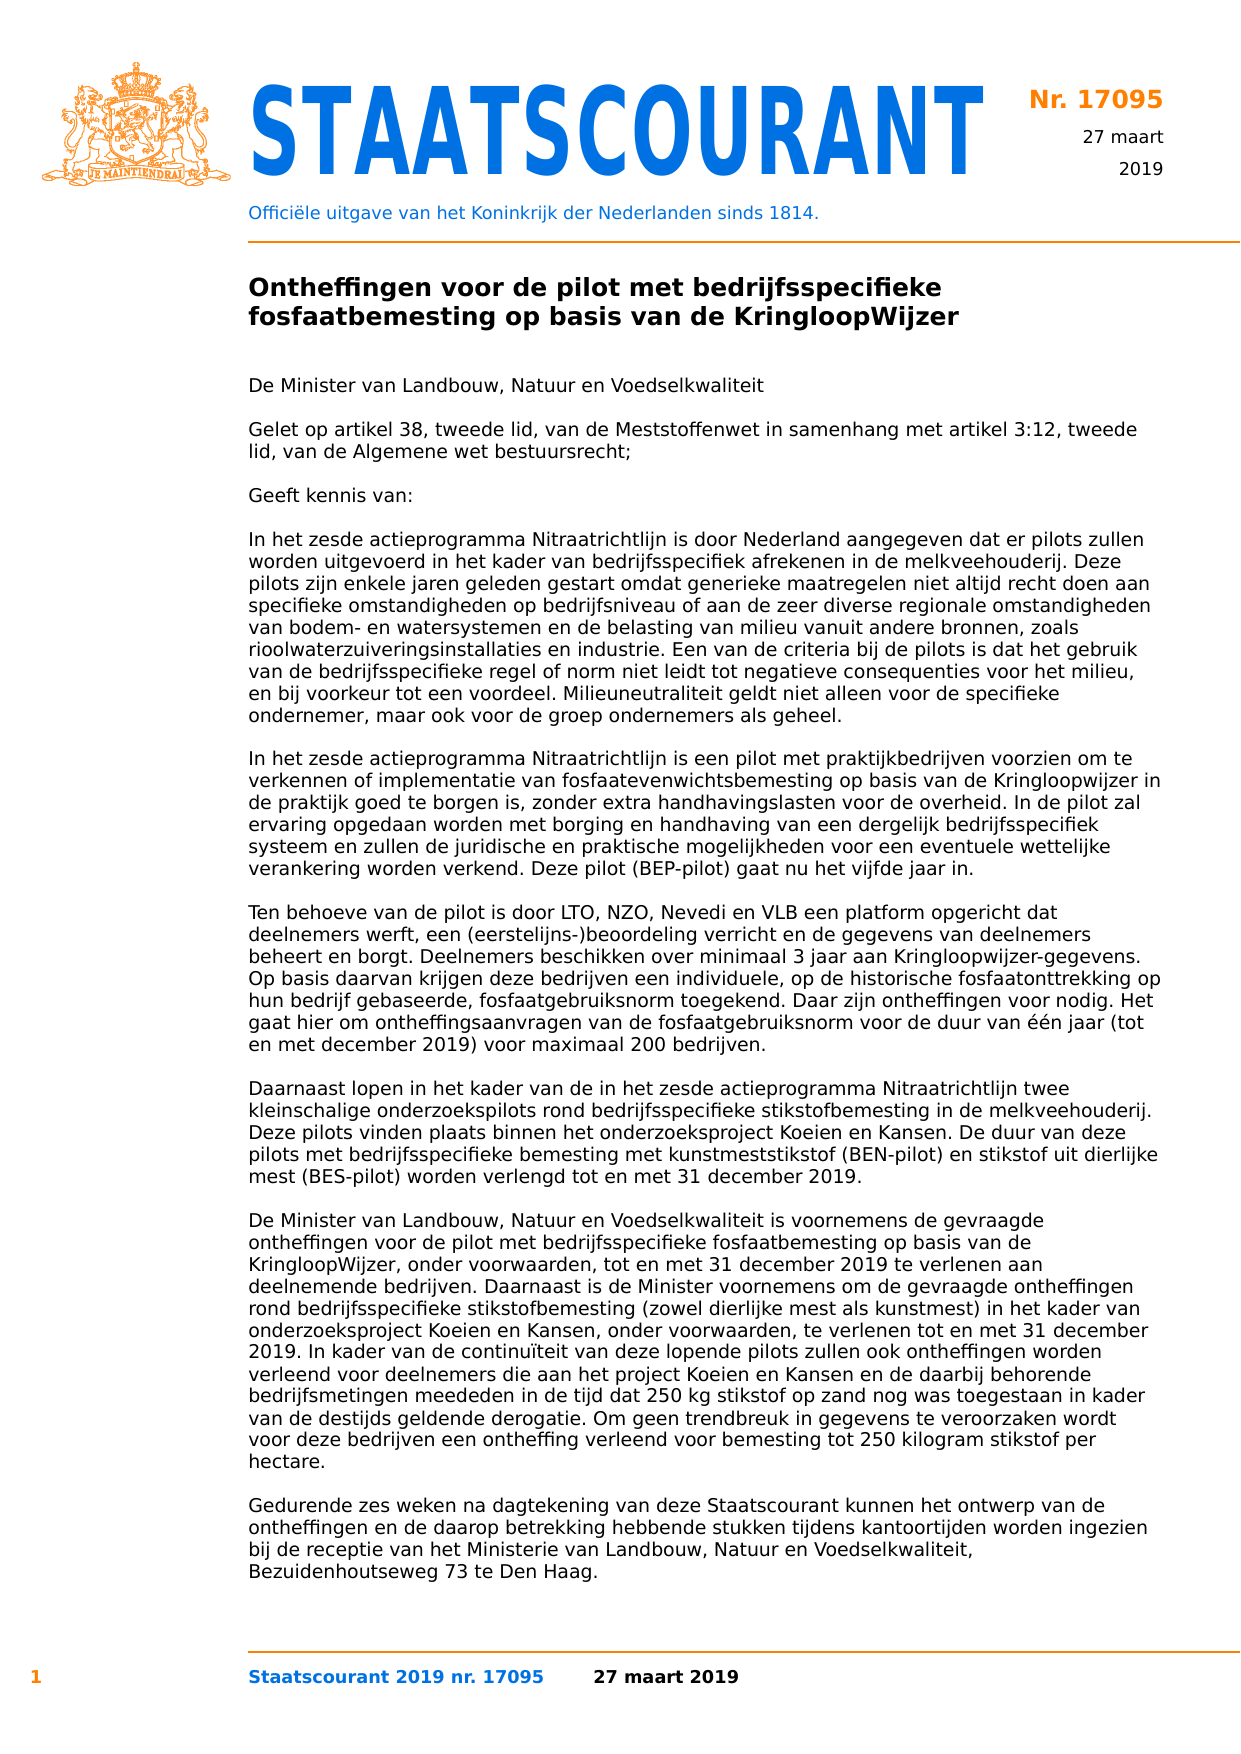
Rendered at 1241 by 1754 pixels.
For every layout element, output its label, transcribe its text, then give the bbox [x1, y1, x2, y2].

text Gedurende zes weken na dagtekening van deze Staatscourant kunnen het ontwerp van de ontheffingen en de daarop betrekking hebbende stukken tijdens kantoortijden worden ingezien bij de receptie van het Ministerie van Landbouw, Natuur en Voedselkwaliteit, Bezuidenhoutseweg 73 te Den Haag. [248, 1495, 1163, 1583]
table_header Nr. 17095 [998, 62, 1240, 121]
picture [41, 62, 231, 186]
subtitle Ontheffingen voor de pilot met bedrijfsspecifieke fosfaatbemesting op basis van de KringloopWijzer [248, 273, 1163, 331]
table_cell Officiële uitgave van het Koninkrijk der Nederlanden sinds 1814. [248, 203, 1240, 241]
text In het zesde actieprogramma Nitraatrichtlijn is een pilot met praktijkbedrijven voorzien om te verkennen of implementatie van fosfaatevenwichtsbemesting op basis van de Kringloopwijzer in de praktijk goed te borgen is, zonder extra handhavingslasten voor de overheid. In de pilot zal ervaring opgedaan worden met borging en handhaving van een dergelijk bedrijfsspecifiek systeem en zullen de juridische en praktische mogelijkheden voor een eventuele wettelijke verankering worden verkend. Deze pilot (BEP-pilot) gaat nu het vijfde jaar in. [248, 748, 1163, 880]
table_header [25, 62, 248, 241]
text Geeft kennis van: [248, 485, 1163, 507]
text De Minister van Landbouw, Natuur en Voedselkwaliteit is voornemens de gevraagde ontheffingen voor de pilot met bedrijfsspecifieke fosfaatbemesting op basis van de KringloopWijzer, onder voorwaarden, tot en met 31 december 2019 te verlenen aan deelnemende bedrijven. Daarnaast is de Minister voornemens om de gevraagde ontheffingen rond bedrijfsspecifieke stikstofbemesting (zowel dierlijke mest als kunstmest) in het kader van onderzoeksproject Koeien en Kansen, onder voorwaarden, te verlenen tot en met 31 december 2019. In kader van de continuïteit van deze lopende pilots zullen ook ontheffingen worden verleend voor deelnemers die aan het project Koeien en Kansen en de daarbij behorende bedrijfsmetingen meededen in de tijd dat 250 kg stikstof op zand nog was toegestaan in kader van de destijds geldende derogatie. Om geen trendbreuk in gegevens te veroorzaken wordt voor deze bedrijven een ontheffing verleend voor bemesting tot 250 kilogram stikstof per hectare. [248, 1209, 1163, 1473]
text De Minister van Landbouw, Natuur en Voedselkwaliteit [248, 375, 1163, 397]
table_header STAATSCOURANT [248, 62, 998, 203]
table_cell 2019 [998, 153, 1240, 203]
text In het zesde actieprogramma Nitraatrichtlijn is door Nederland aangegeven dat er pilots zullen worden uitgevoerd in het kader van bedrijfsspecifiek afrekenen in de melkveehouderij. Deze pilots zijn enkele jaren geleden gestart omdat generieke maatregelen niet altijd recht doen aan specifieke omstandigheden op bedrijfsniveau of aan de zeer diverse regionale omstandigheden van bodem- en watersystemen en de belasting van milieu vanuit andere bronnen, zoals rioolwaterzuiveringsinstallaties en industrie. Een van de criteria bij de pilots is dat het gebruik van de bedrijfsspecifieke regel of norm niet leidt tot negatieve consequenties voor het milieu, en bij voorkeur tot een voordeel. Milieuneutraliteit geldt niet alleen voor de specifieke ondernemer, maar ook voor de groep ondernemers als geheel. [248, 529, 1163, 726]
text Daarnaast lopen in het kader van de in het zesde actieprogramma Nitraatrichtlijn twee kleinschalige onderzoekspilots rond bedrijfsspecifieke stikstofbemesting in de melkveehouderij. Deze pilots vinden plaats binnen het onderzoeksproject Koeien en Kansen. De duur van deze pilots met bedrijfsspecifieke bemesting met kunstmeststikstof (BEN-pilot) en stikstof uit dierlijke mest (BES-pilot) worden verlengd tot en met 31 december 2019. [248, 1078, 1163, 1188]
text Gelet op artikel 38, tweede lid, van de Meststoffenwet in samenhang met artikel 3:12, tweede lid, van de Algemene wet bestuursrecht; [248, 419, 1163, 463]
table_cell 27 maart [998, 121, 1240, 153]
text Ten behoeve van de pilot is door LTO, NZO, Nevedi en VLB een platform opgericht dat deelnemers werft, een (eerstelijns-)beoordeling verricht en de gegevens van deelnemers beheert en borgt. Deelnemers beschikken over minimaal 3 jaar aan Kringloopwijzer-gegevens. Op basis daarvan krijgen deze bedrijven een individuele, op de historische fosfaatonttrekking op hun bedrijf gebaseerde, fosfaatgebruiksnorm toegekend. Daar zijn ontheffingen voor nodig. Het gaat hier om ontheffingsaanvragen van de fosfaatgebruiksnorm voor de duur van één jaar (tot en met december 2019) voor maximaal 200 bedrijven. [248, 902, 1163, 1056]
